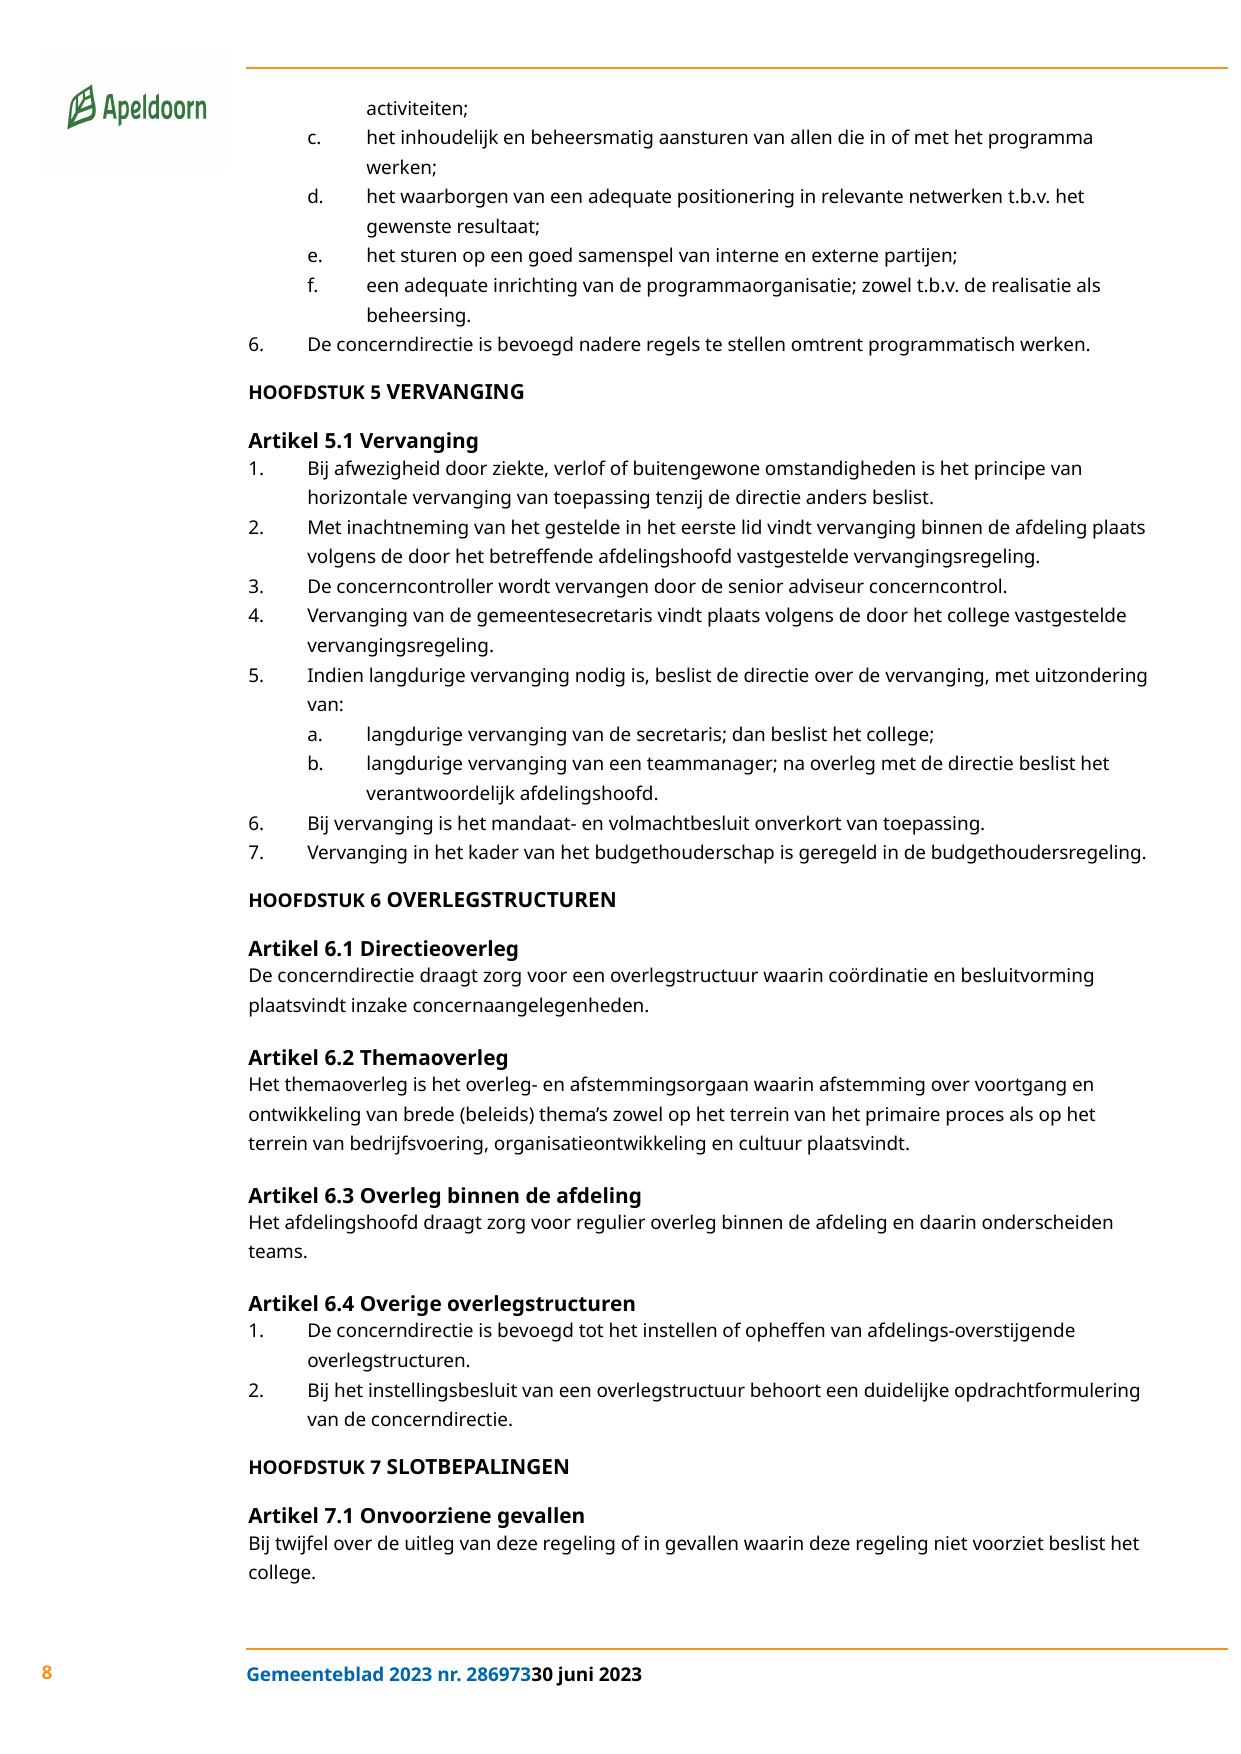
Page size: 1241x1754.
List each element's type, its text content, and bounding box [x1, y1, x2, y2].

list Met inachtneming van het gestelde in het eerste lid vindt vervanging binnen de afdeling plaats volgens de door het betreffende afdelingshoofd vastgestelde vervangingsregeling. [248, 514, 1152, 569]
text Artikel 5.1 Vervanging [248, 426, 1152, 455]
text Het afdelingshoofd draagt zorg voor regulier overleg binnen de afdeling en daarin onderscheiden teams. [248, 1209, 1152, 1264]
list Bij het instellingsbesluit van een overlegstructuur behoort een duidelijke opdrachtformulering van de concerndirectie. [248, 1377, 1152, 1432]
list Indien langdurige vervanging nodig is, beslist de directie over de vervanging, met uitzondering van: [248, 662, 1152, 717]
list De concerndirectie is bevoegd nadere regels te stellen omtrent programmatisch werken. [248, 331, 1152, 357]
list het waarborgen van een adequate positionering in relevante netwerken t.b.v. het gewenste resultaat; [307, 183, 1152, 239]
list De concerncontroller wordt vervangen door de senior adviseur concerncontrol. [248, 573, 1152, 599]
list Bij vervanging is het mandaat- en volmachtbesluit onverkort van toepassing. [248, 810, 1152, 836]
text HOOFDSTUK 7 SLOTBEPALINGEN [248, 1452, 1152, 1480]
list langdurige vervanging van een teammanager; na overleg met de directie beslist het verantwoordelijk afdelingshoofd. [307, 751, 1152, 806]
list Bij afwezigheid door ziekte, verlof of buitengewone omstandigheden is het principe van horizontale vervanging van toepassing tenzij de directie anders beslist. [248, 455, 1152, 510]
text HOOFDSTUK 6 OVERLEGSTRUCTUREN [248, 885, 1152, 913]
list Vervanging van de gemeentesecretaris vindt plaats volgens de door het college vastgestelde vervangingsregeling. [248, 603, 1152, 658]
list De concerndirectie is bevoegd tot het instellen of opheffen van afdelings-overstijgende overlegstructuren. [248, 1318, 1152, 1373]
text De concerndirectie draagt zorg voor een overlegstructuur waarin coördinatie en besluitvorming plaatsvindt inzake concernaangelegenheden. [248, 963, 1152, 1018]
list het sturen op een goed samenspel van interne en externe partijen; [307, 243, 1152, 268]
text HOOFDSTUK 5 VERVANGING [248, 377, 1152, 406]
list langdurige vervanging van de secretaris; dan beslist het college; [307, 721, 1152, 747]
list activiteiten; [307, 95, 1152, 121]
picture [41, 47, 231, 172]
text Artikel 7.1 Onvoorziene gevallen [248, 1501, 1152, 1530]
list een adequate inrichting van de programmaorganisatie; zowel t.b.v. de realisatie als beheersing. [307, 272, 1152, 328]
text Het themaoverleg is het overleg- en afstemmingsorgaan waarin afstemming over voortgang en ontwikkeling van brede (beleids) thema’s zowel op het terrein van het primaire proces als op het terrein van bedrijfsvoering, organisatieontwikkeling en cultuur plaatsvindt. [248, 1071, 1152, 1156]
list Vervanging in het kader van het budgethouderschap is geregeld in de budgethoudersregeling. [248, 839, 1152, 865]
text Artikel 6.3 Overleg binnen de afdeling [248, 1181, 1152, 1209]
list het inhoudelijk en beheersmatig aansturen van allen die in of met het programma werken; [307, 124, 1152, 180]
text Artikel 6.2 Themaoverleg [248, 1043, 1152, 1071]
text Artikel 6.4 Overige overlegstructuren [248, 1289, 1152, 1318]
text Bij twijfel over de uitleg van deze regeling of in gevallen waarin deze regeling niet voorziet beslist het college. [248, 1530, 1152, 1585]
text Artikel 6.1 Directieoverleg [248, 934, 1152, 963]
